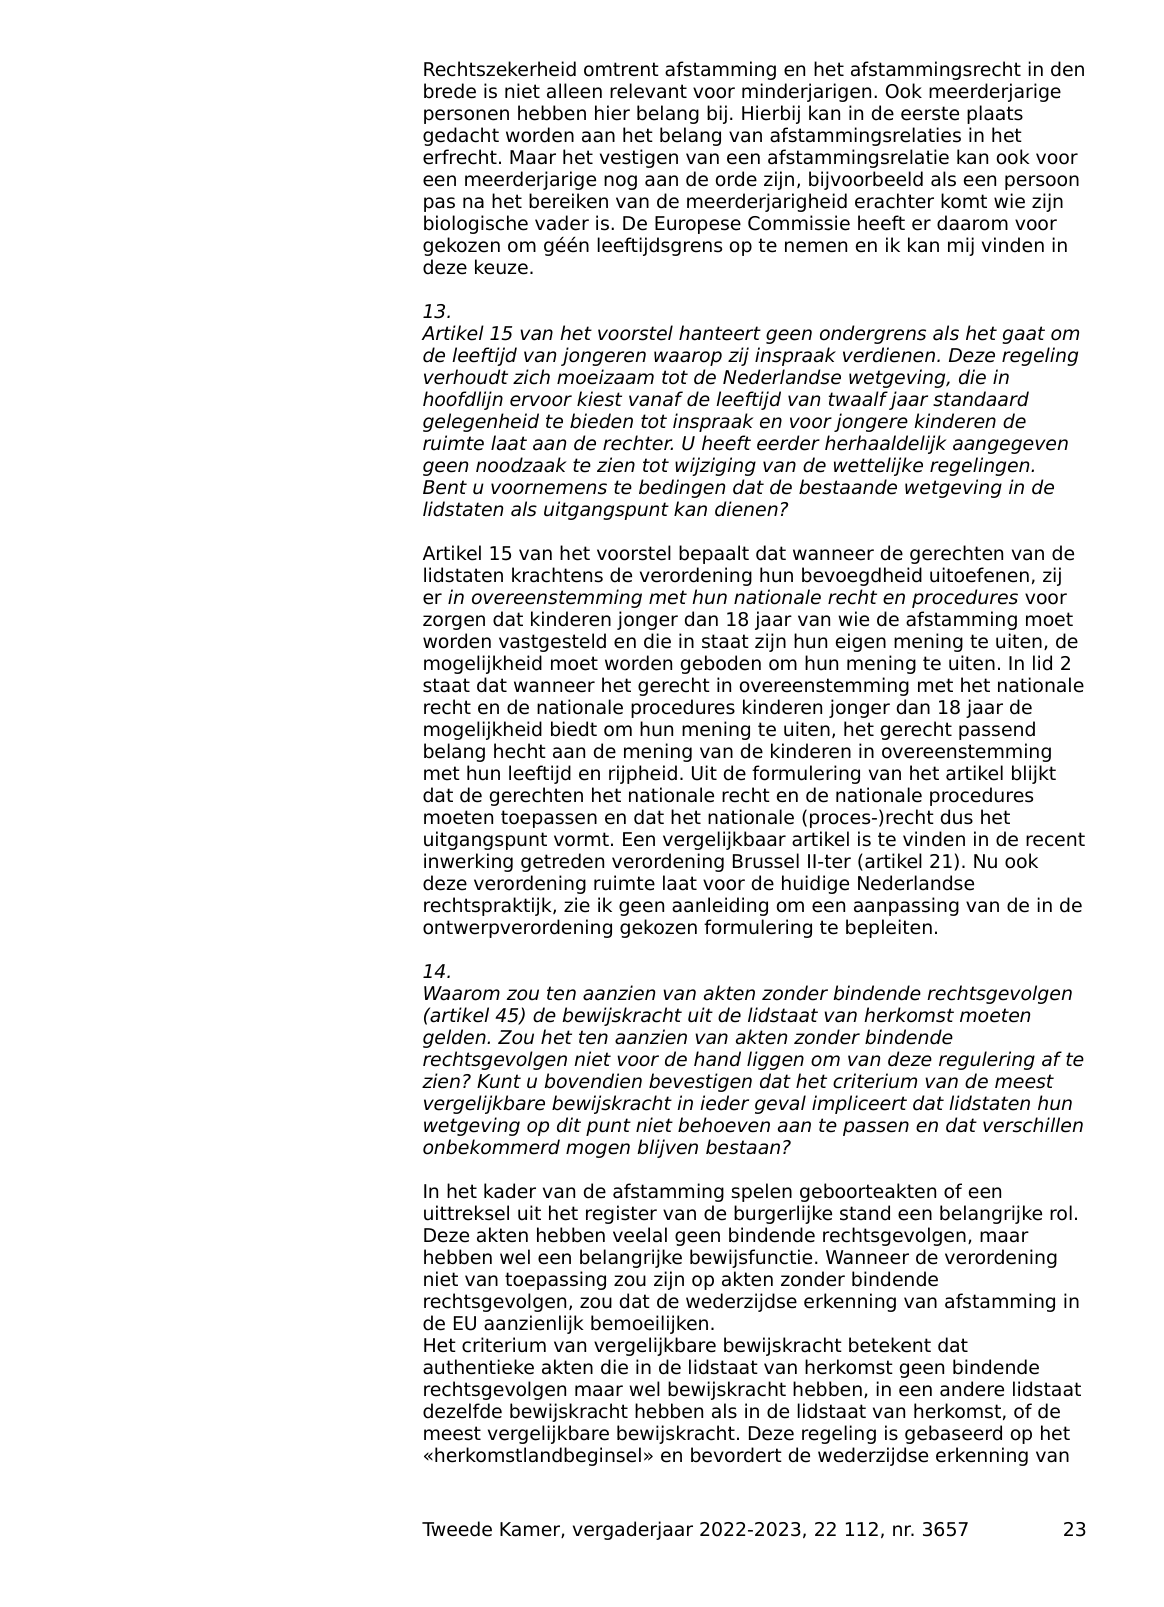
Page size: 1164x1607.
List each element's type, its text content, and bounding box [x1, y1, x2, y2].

text 13. [422, 301, 1087, 323]
text Artikel 15 van het voorstel bepaalt dat wanneer de gerechten van de lidstaten krachtens de verordening hun bevoegdheid uitoefenen, zij er in overeenstemming met hun nationale recht en procedures voor zorgen dat kinderen jonger dan 18 jaar van wie de afstamming moet worden vastgesteld en die in staat zijn hun eigen mening te uiten, de mogelijkheid moet worden geboden om hun mening te uiten. In lid 2 staat dat wanneer het gerecht in overeenstemming met het nationale recht en de nationale procedures kinderen jonger dan 18 jaar de mogelijkheid biedt om hun mening te uiten, het gerecht passend belang hecht aan de mening van de kinderen in overeenstemming met hun leeftijd en rijpheid. Uit de formulering van het artikel blijkt dat de gerechten het nationale recht en de nationale procedures moeten toepassen en dat het nationale (proces-)recht dus het uitgangspunt vormt. Een vergelijkbaar artikel is te vinden in de recent inwerking getreden verordening Brussel II-ter (artikel 21). Nu ook deze verordening ruimte laat voor de huidige Nederlandse rechtspraktijk, zie ik geen aanleiding om een aanpassing van de in de ontwerpverordening gekozen formulering te bepleiten. [422, 543, 1087, 939]
text In het kader van de afstamming spelen geboorteakten of een uittreksel uit het register van de burgerlijke stand een belangrijke rol. Deze akten hebben veelal geen bindende rechtsgevolgen, maar hebben wel een belangrijke bewijsfunctie. Wanneer de verordening niet van toepassing zou zijn op akten zonder bindende rechtsgevolgen, zou dat de wederzijdse erkenning van afstamming in de EU aanzienlijk bemoeilijken. [422, 1181, 1087, 1335]
text Het criterium van vergelijkbare bewijskracht betekent dat authentieke akten die in de lidstaat van herkomst geen bindende rechtsgevolgen maar wel bewijskracht hebben, in een andere lidstaat dezelfde bewijskracht hebben als in de lidstaat van herkomst, of de meest vergelijkbare bewijskracht. Deze regeling is gebaseerd op het «herkomstlandbeginsel» en bevordert de wederzijdse erkenning van [422, 1335, 1087, 1467]
text Artikel 15 van het voorstel hanteert geen ondergrens als het gaat om de leeftijd van jongeren waarop zij inspraak verdienen. Deze regeling verhoudt zich moeizaam tot de Nederlandse wetgeving, die in hoofdlijn ervoor kiest vanaf de leeftijd van twaalf jaar standaard gelegenheid te bieden tot inspraak en voor jongere kinderen de ruimte laat aan de rechter. U heeft eerder herhaaldelijk aangegeven geen noodzaak te zien tot wijziging van de wettelijke regelingen. Bent u voornemens te bedingen dat de bestaande wetgeving in de lidstaten als uitgangspunt kan dienen? [422, 323, 1087, 521]
text Rechtszekerheid omtrent afstamming en het afstammingsrecht in den brede is niet alleen relevant voor minderjarigen. Ook meerderjarige personen hebben hier belang bij. Hierbij kan in de eerste plaats gedacht worden aan het belang van afstammingsrelaties in het erfrecht. Maar het vestigen van een afstammingsrelatie kan ook voor een meerderjarige nog aan de orde zijn, bijvoorbeeld als een persoon pas na het bereiken van de meerderjarigheid erachter komt wie zijn biologische vader is. De Europese Commissie heeft er daarom voor gekozen om géén leeftijdsgrens op te nemen en ik kan mij vinden in deze keuze. [422, 59, 1087, 279]
text Waarom zou ten aanzien van akten zonder bindende rechtsgevolgen (artikel 45) de bewijskracht uit de lidstaat van herkomst moeten gelden. Zou het ten aanzien van akten zonder bindende rechtsgevolgen niet voor de hand liggen om van deze regulering af te zien? Kunt u bovendien bevestigen dat het criterium van de meest vergelijkbare bewijskracht in ieder geval impliceert dat lidstaten hun wetgeving op dit punt niet behoeven aan te passen en dat verschillen onbekommerd mogen blijven bestaan? [422, 983, 1087, 1159]
text 14. [422, 961, 1087, 983]
